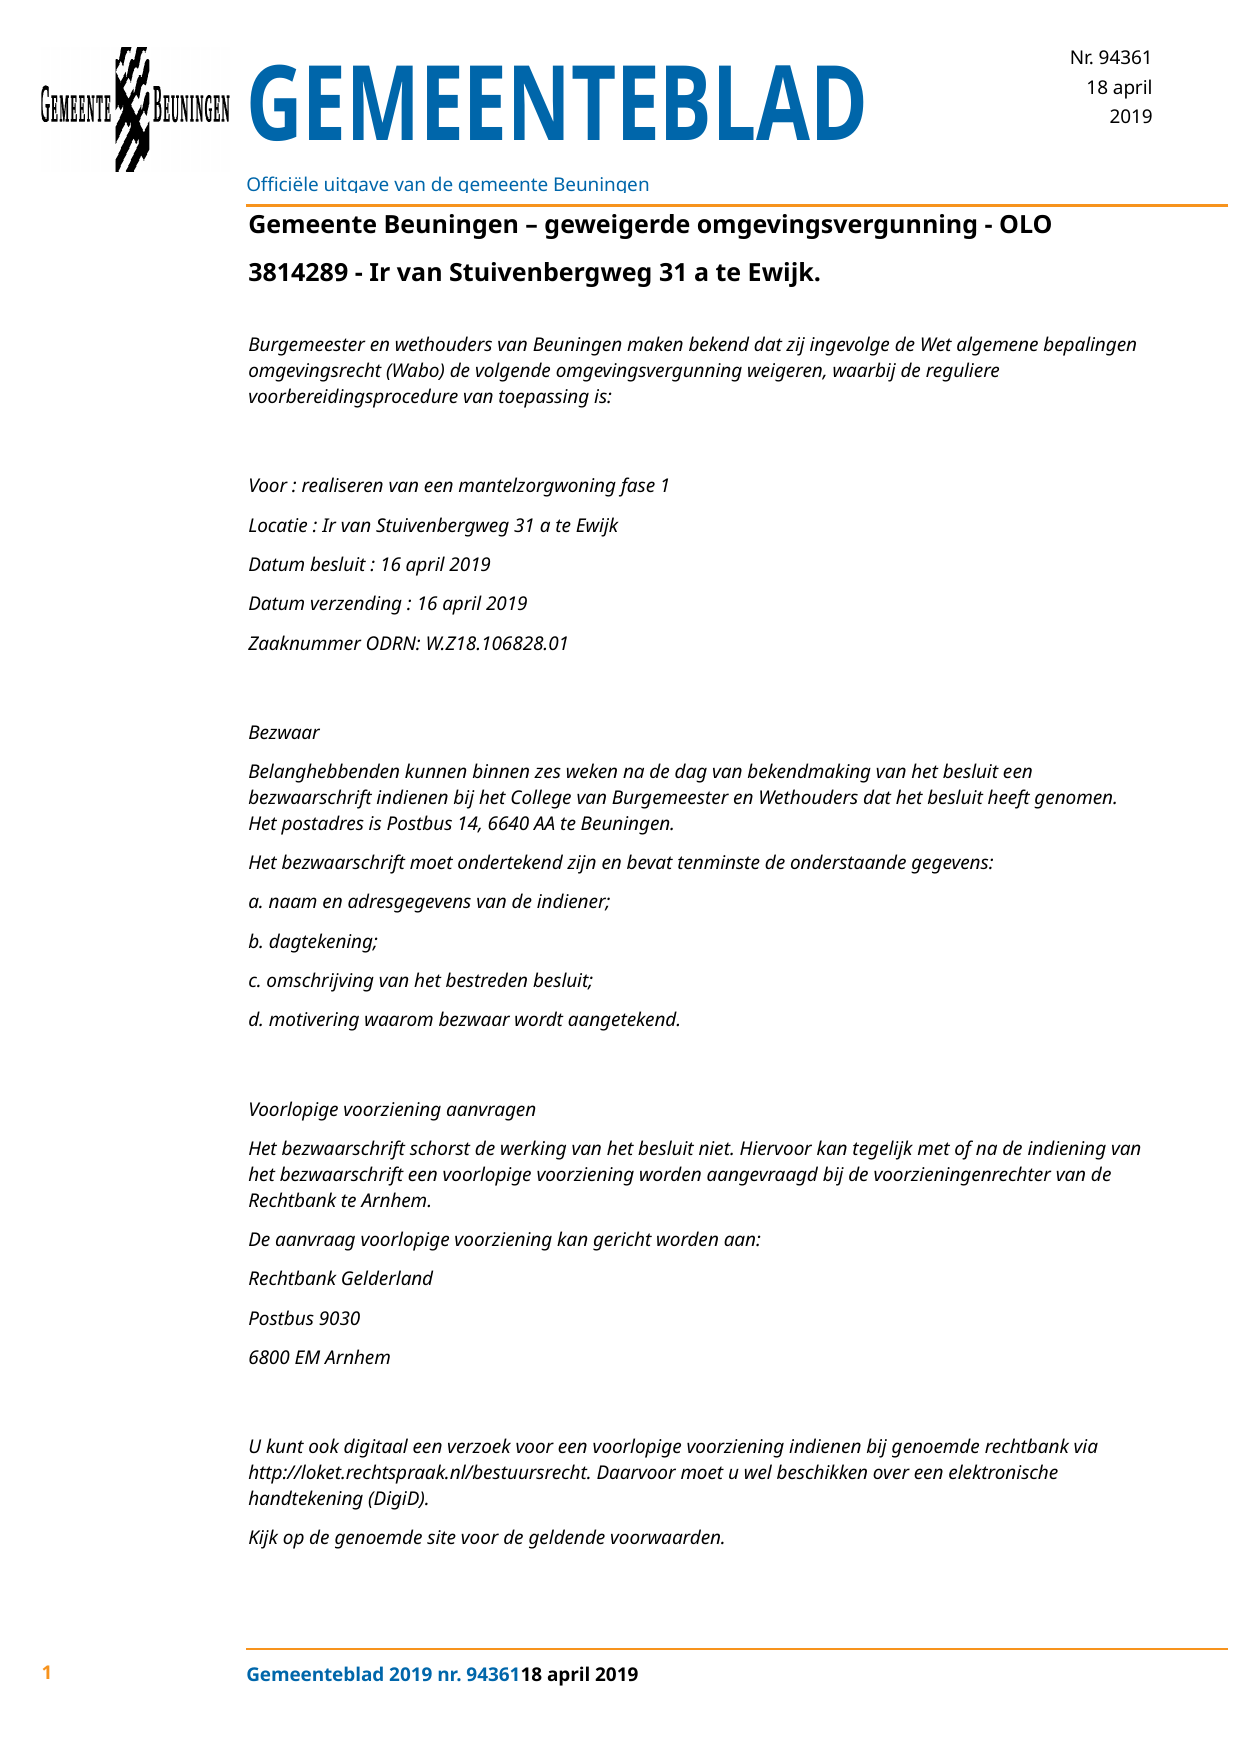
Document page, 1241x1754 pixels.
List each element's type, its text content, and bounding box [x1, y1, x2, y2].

text Datum besluit : 16 april 2019 [248, 551, 1152, 577]
text a. naam en adresgegevens van de indiener; [248, 889, 1152, 914]
text Datum verzending : 16 april 2019 [248, 590, 1152, 616]
text U kunt ook digitaal een verzoek voor een voorlopige voorziening indienen bij genoemde rechtbank via http://loket.rechtspraak.nl/bestuursrecht. Daarvoor moet u wel beschikken over een elektronische handtekening (DigiD). [248, 1434, 1152, 1511]
text 6800 EM Arnhem [248, 1344, 1152, 1370]
text d. motivering waarom bezwaar wordt aangetekend. [248, 1006, 1152, 1032]
text Belanghebbenden kunnen binnen zes weken na de dag van bekendmaking van het besluit een bezwaarschrift indienen bij het College van Burgemeester en Wethouders dat het besluit heeft genomen. Het postadres is Postbus 14, 6640 AA te Beuningen. [248, 759, 1152, 836]
text Locatie : Ir van Stuivenbergweg 31 a te Ewijk [248, 512, 1152, 538]
text Postbus 9030 [248, 1305, 1152, 1330]
picture [41, 47, 231, 172]
text Gemeente Beuningen – geweigerde omgevingsvergunning - OLO 3814289 - Ir van Stuivenbergweg 31 a te Ewijk. [248, 207, 1152, 288]
text Kijk op de genoemde site voor de geldende voorwaarden. [248, 1524, 1152, 1550]
text Voorlopige voorziening aanvragen [248, 1096, 1152, 1122]
text c. omschrijving van het bestreden besluit; [248, 967, 1152, 993]
text Het bezwaarschrift schorst de werking van het besluit niet. Hiervoor kan tegelijk met of na de indiening van het bezwaarschrift een voorlopige voorziening worden aangevraagd bij de voorzieningenrechter van de Rechtbank te Arnhem. [248, 1135, 1152, 1213]
text b. dagtekening; [248, 928, 1152, 954]
text Zaaknummer ODRN: W.Z18.106828.01 [248, 630, 1152, 655]
text Burgemeester en wethouders van Beuningen maken bekend dat zij ingevolge de Wet algemene bepalingen omgevingsrecht (Wabo) de volgende omgevingsvergunning weigeren, waarbij de reguliere voorbereidingsprocedure van toepassing is: [248, 331, 1152, 409]
text Voor : realiseren van een mantelzorgwoning fase 1 [248, 473, 1152, 498]
text Bezwaar [248, 719, 1152, 745]
text De aanvraag voorlopige voorziening kan gericht worden aan: [248, 1226, 1152, 1252]
text Rechtbank Gelderland [248, 1265, 1152, 1291]
text Het bezwaarschrift moet ondertekend zijn en bevat tenminste de onderstaande gegevens: [248, 849, 1152, 875]
